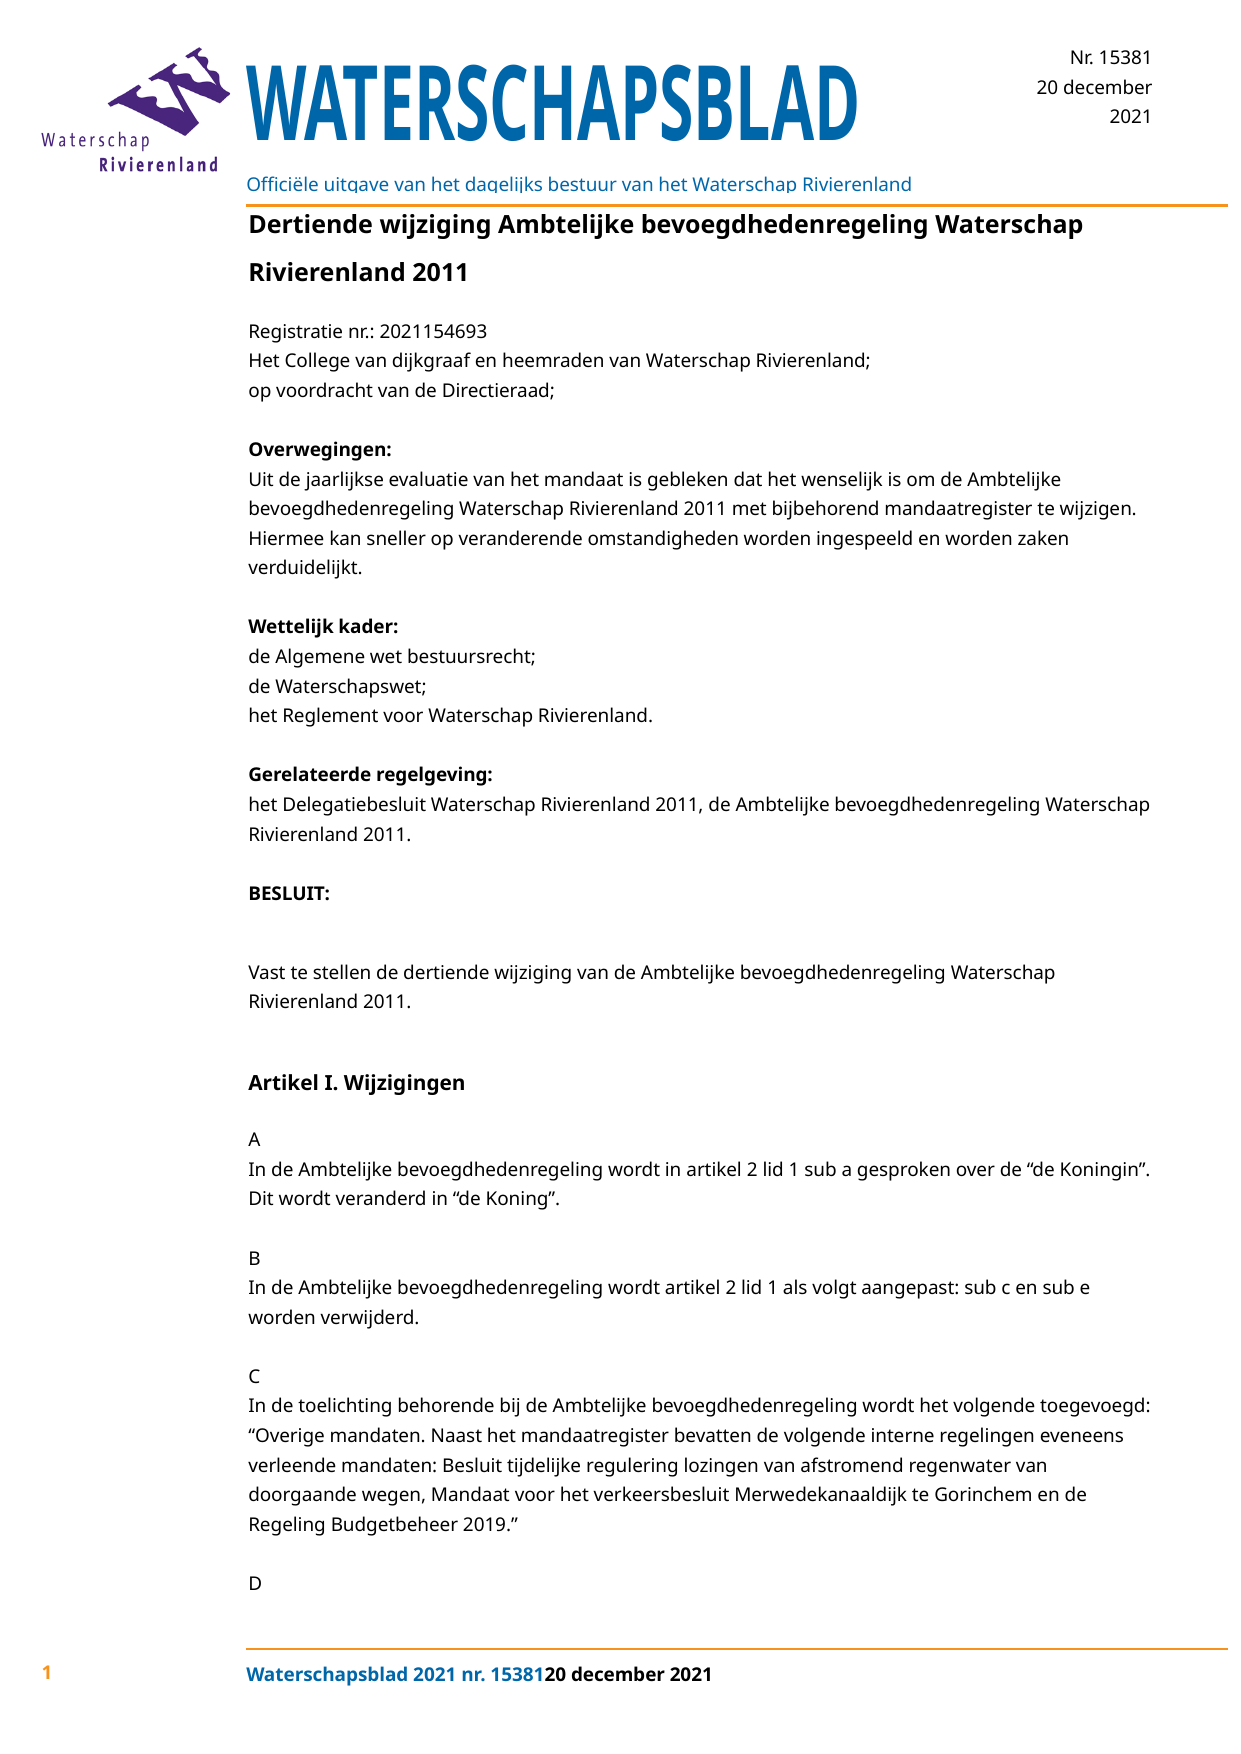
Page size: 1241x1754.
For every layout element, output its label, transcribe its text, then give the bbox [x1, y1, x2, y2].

text In de Ambtelijke bevoegdhedenregeling wordt artikel 2 lid 1 als volgt aangepast: sub c en sub e worden verwijderd. [248, 1274, 1152, 1330]
text A [248, 1126, 1152, 1152]
text In de toelichting behorende bij de Ambtelijke bevoegdhedenregeling wordt het volgende toegevoegd: “Overige mandaten. Naast het mandaatregister bevatten de volgende interne regelingen eveneens verleende mandaten: Besluit tijdelijke regulering lozingen van afstromend regenwater van doorgaande wegen, Mandaat voor het verkeersbesluit Merwedekanaaldijk te Gorinchem en de Regeling Budgetbeheer 2019.” [248, 1393, 1152, 1537]
text D [248, 1570, 1152, 1596]
text Overwegingen: [248, 436, 1152, 462]
text B [248, 1245, 1152, 1271]
text de Algemene wet bestuursrecht; [248, 643, 1152, 669]
text C [248, 1363, 1152, 1389]
text het Reglement voor Waterschap Rivierenland. [248, 702, 1152, 728]
text In de Ambtelijke bevoegdhedenregeling wordt in artikel 2 lid 1 sub a gesproken over de “de Koningin”. Dit wordt veranderd in “de Koning”. [248, 1156, 1152, 1211]
text de Waterschapswet; [248, 673, 1152, 699]
text op voordracht van de Directieraad; [248, 377, 1152, 403]
text Dertiende wijziging Ambtelijke bevoegdhedenregeling Waterschap Rivierenland 2011 [248, 207, 1152, 288]
text Gerelateerde regelgeving: [248, 762, 1152, 787]
text Het College van dijkgraaf en heemraden van Waterschap Rivierenland; [248, 347, 1152, 373]
text Artikel I. Wijzigingen [248, 1068, 1152, 1097]
text Uit de jaarlijkse evaluatie van het mandaat is gebleken dat het wenselijk is om de Ambtelijke bevoegdhedenregeling Waterschap Rivierenland 2011 met bijbehorend mandaatregister te wijzigen. Hiermee kan sneller op veranderende omstandigheden worden ingespeeld en worden zaken verduidelijkt. [248, 466, 1152, 580]
text Registratie nr.: 2021154693 [248, 318, 1152, 344]
text Vast te stellen de dertiende wijziging van de Ambtelijke bevoegdhedenregeling Waterschap Rivierenland 2011. [248, 959, 1152, 1014]
text Wettelijk kader: [248, 614, 1152, 639]
text BESLUIT: [248, 880, 1152, 906]
picture [41, 47, 231, 172]
text het Delegatiebesluit Waterschap Rivierenland 2011, de Ambtelijke bevoegdhedenregeling Waterschap Rivierenland 2011. [248, 791, 1152, 847]
